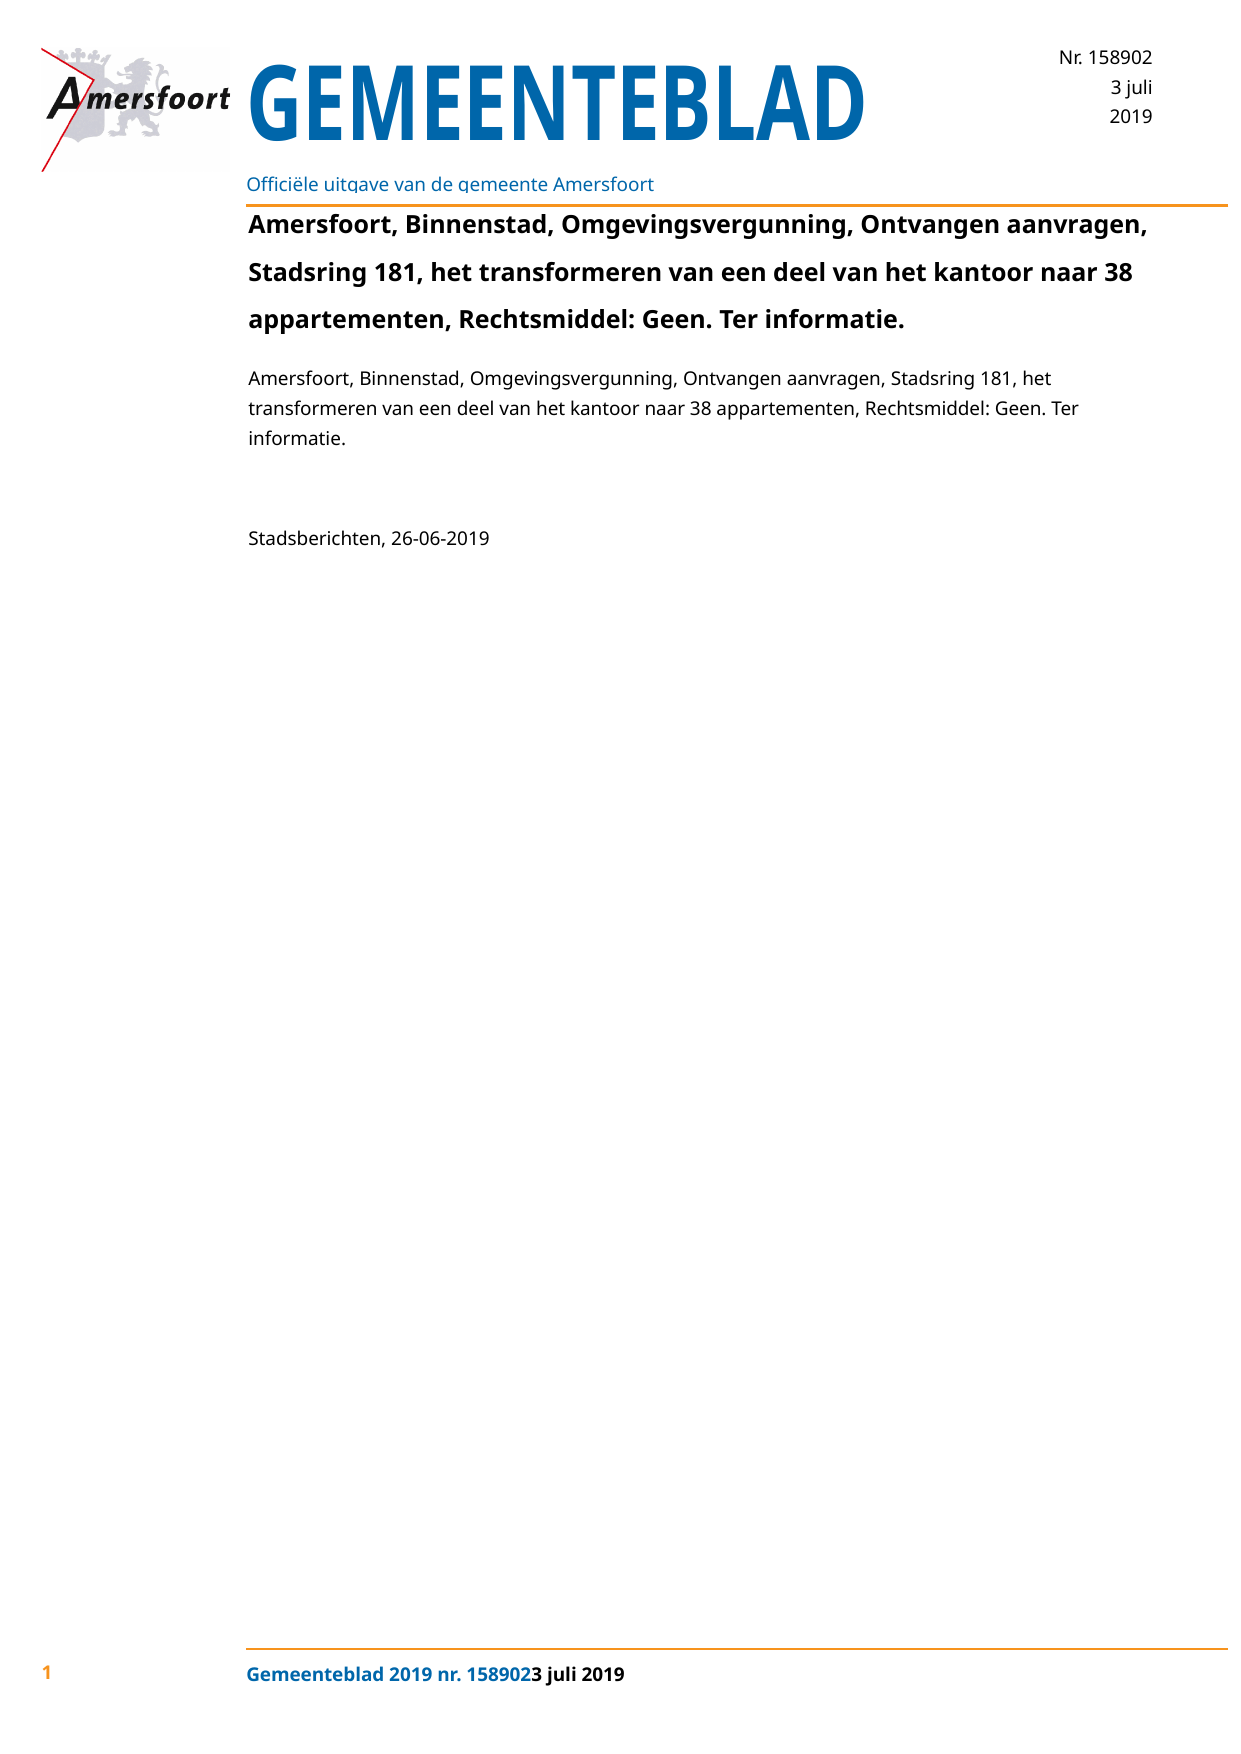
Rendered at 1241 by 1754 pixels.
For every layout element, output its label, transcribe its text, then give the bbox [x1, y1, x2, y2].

text Amersfoort, Binnenstad, Omgevingsvergunning, Ontvangen aanvragen, Stadsring 181, het transformeren van een deel van het kantoor naar 38 appartementen, Rechtsmiddel: Geen. Ter informatie. [248, 366, 1152, 450]
text Stadsberichten, 26-06-2019 [248, 526, 1152, 551]
picture [41, 47, 231, 172]
text Amersfoort, Binnenstad, Omgevingsvergunning, Ontvangen aanvragen, Stadsring 181, het transformeren van een deel van het kantoor naar 38 appartementen, Rechtsmiddel: Geen. Ter informatie. [248, 207, 1152, 336]
